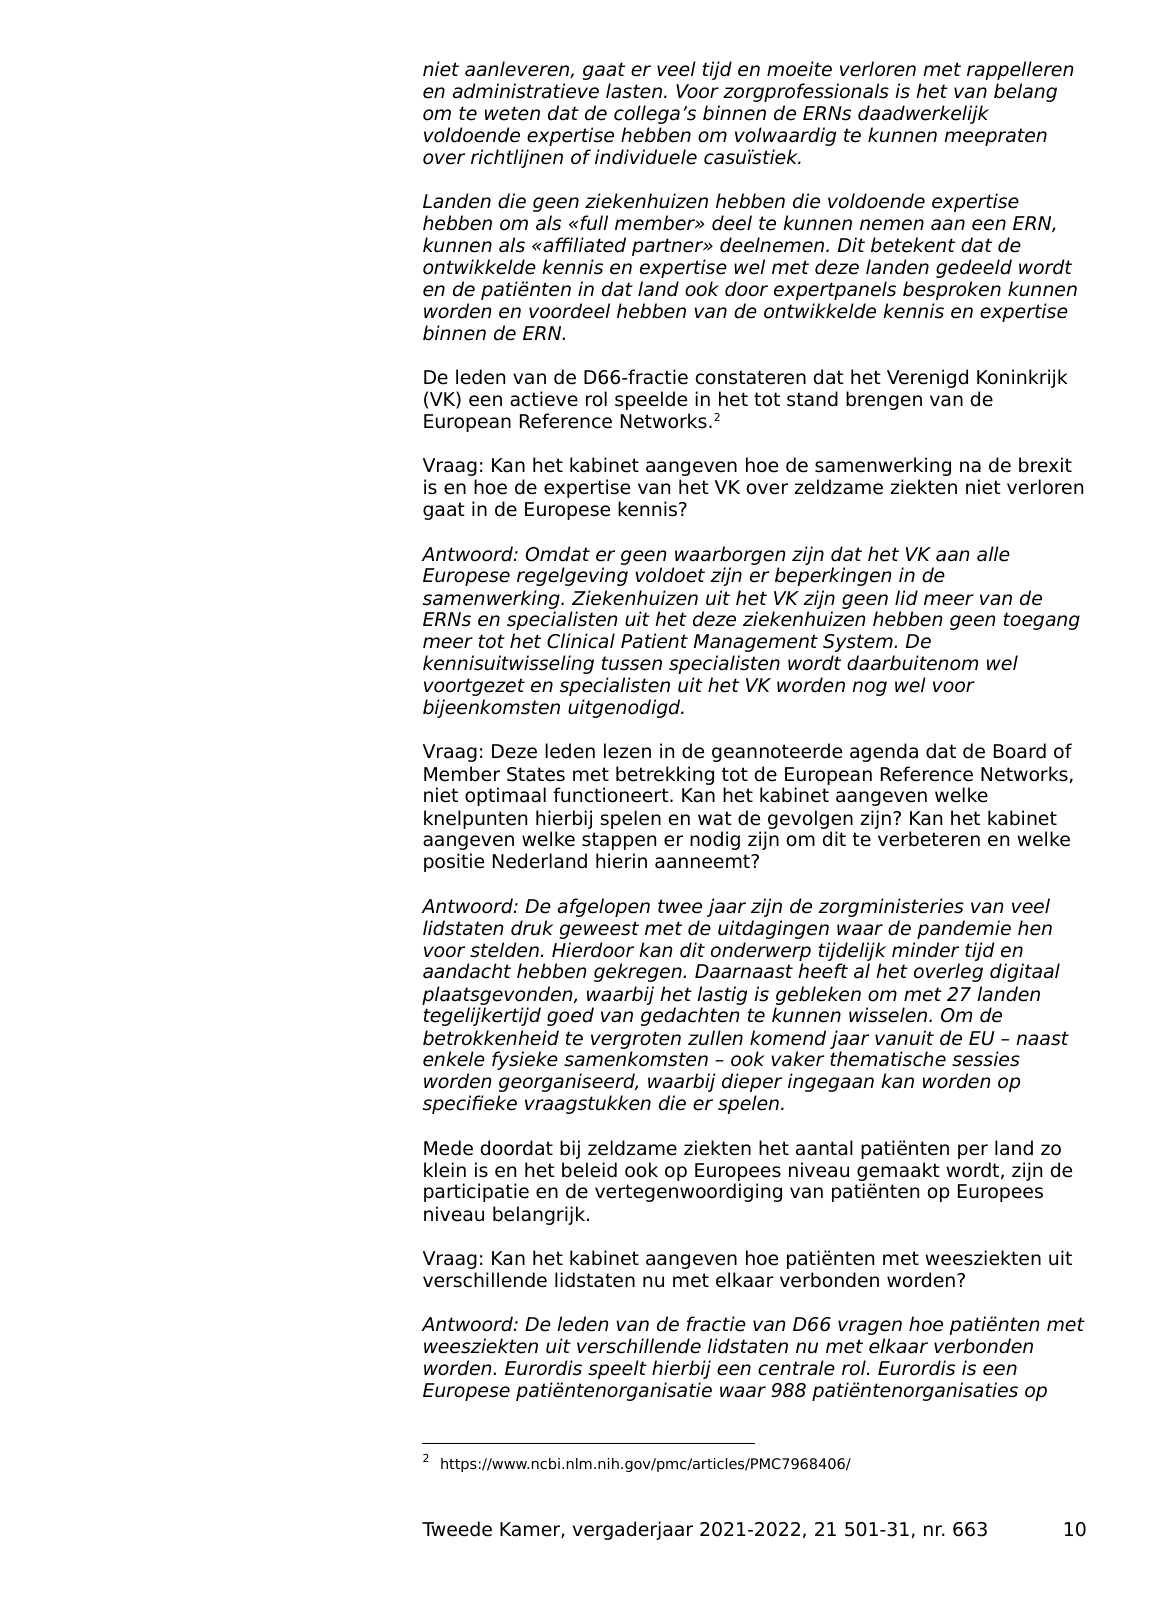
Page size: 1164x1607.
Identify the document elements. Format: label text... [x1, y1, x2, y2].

text De leden van de D66-fractie constateren dat het Verenigd Koninkrijk (VK) een actieve rol speelde in het tot stand brengen van de European Reference Networks. [422, 367, 1087, 433]
text Vraag: Kan het kabinet aangeven hoe de samenwerking na de brexit is en hoe de expertise van het VK over zeldzame ziekten niet verloren gaat in de Europese kennis? [422, 455, 1087, 521]
text Mede doordat bij zeldzame ziekten het aantal patiënten per land zo klein is en het beleid ook op Europees niveau gemaakt wordt, zijn de participatie en de vertegenwoordiging van patiënten op Europees niveau belangrijk. [422, 1137, 1087, 1225]
text niet aanleveren, gaat er veel tijd en moeite verloren met rappelleren en administratieve lasten. Voor zorgprofessionals is het van belang om te weten dat de collega’s binnen de ERNs daadwerkelijk voldoende expertise hebben om volwaardig te kunnen meepraten over richtlijnen of individuele casuïstiek. [422, 59, 1087, 169]
text Vraag: Deze leden lezen in de geannoteerde agenda dat de Board of Member States met betrekking tot de European Reference Networks, niet optimaal functioneert. Kan het kabinet aangeven welke knelpunten hierbij spelen en wat de gevolgen zijn? Kan het kabinet aangeven welke stappen er nodig zijn om dit te verbeteren en welke positie Nederland hierin aanneemt? [422, 741, 1087, 873]
text https://www.ncbi.nlm.nih.gov/pmc/articles/PMC7968406/ [422, 1452, 1087, 1474]
text Landen die geen ziekenhuizen hebben die voldoende expertise hebben om als «full member» deel te kunnen nemen aan een ERN, kunnen als «affiliated partner» deelnemen. Dit betekent dat de ontwikkelde kennis en expertise wel met deze landen gedeeld wordt en de patiënten in dat land ook door expertpanels besproken kunnen worden en voordeel hebben van de ontwikkelde kennis en expertise binnen de ERN. [422, 191, 1087, 345]
text Antwoord: De leden van de fractie van D66 vragen hoe patiënten met weesziekten uit verschillende lidstaten nu met elkaar verbonden worden. Eurordis speelt hierbij een centrale rol. Eurordis is een Europese patiëntenorganisatie waar 988 patiëntenorganisaties op [422, 1314, 1087, 1402]
text Antwoord: De afgelopen twee jaar zijn de zorgministeries van veel lidstaten druk geweest met de uitdagingen waar de pandemie hen voor stelden. Hierdoor kan dit onderwerp tijdelijk minder tijd en aandacht hebben gekregen. Daarnaast heeft al het overleg digitaal plaatsgevonden, waarbij het lastig is gebleken om met 27 landen tegelijkertijd goed van gedachten te kunnen wisselen. Om de betrokkenheid te vergroten zullen komend jaar vanuit de EU – naast enkele fysieke samenkomsten – ook vaker thematische sessies worden georganiseerd, waarbij dieper ingegaan kan worden op specifieke vraagstukken die er spelen. [422, 896, 1087, 1115]
text Antwoord: Omdat er geen waarborgen zijn dat het VK aan alle Europese regelgeving voldoet zijn er beperkingen in de samenwerking. Ziekenhuizen uit het VK zijn geen lid meer van de ERNs en specialisten uit het deze ziekenhuizen hebben geen toegang meer tot het Clinical Patient Management System. De kennisuitwisseling tussen specialisten wordt daarbuitenom wel voortgezet en specialisten uit het VK worden nog wel voor bijeenkomsten uitgenodigd. [422, 543, 1087, 719]
text Vraag: Kan het kabinet aangeven hoe patiënten met weesziekten uit verschillende lidstaten nu met elkaar verbonden worden? [422, 1248, 1087, 1292]
